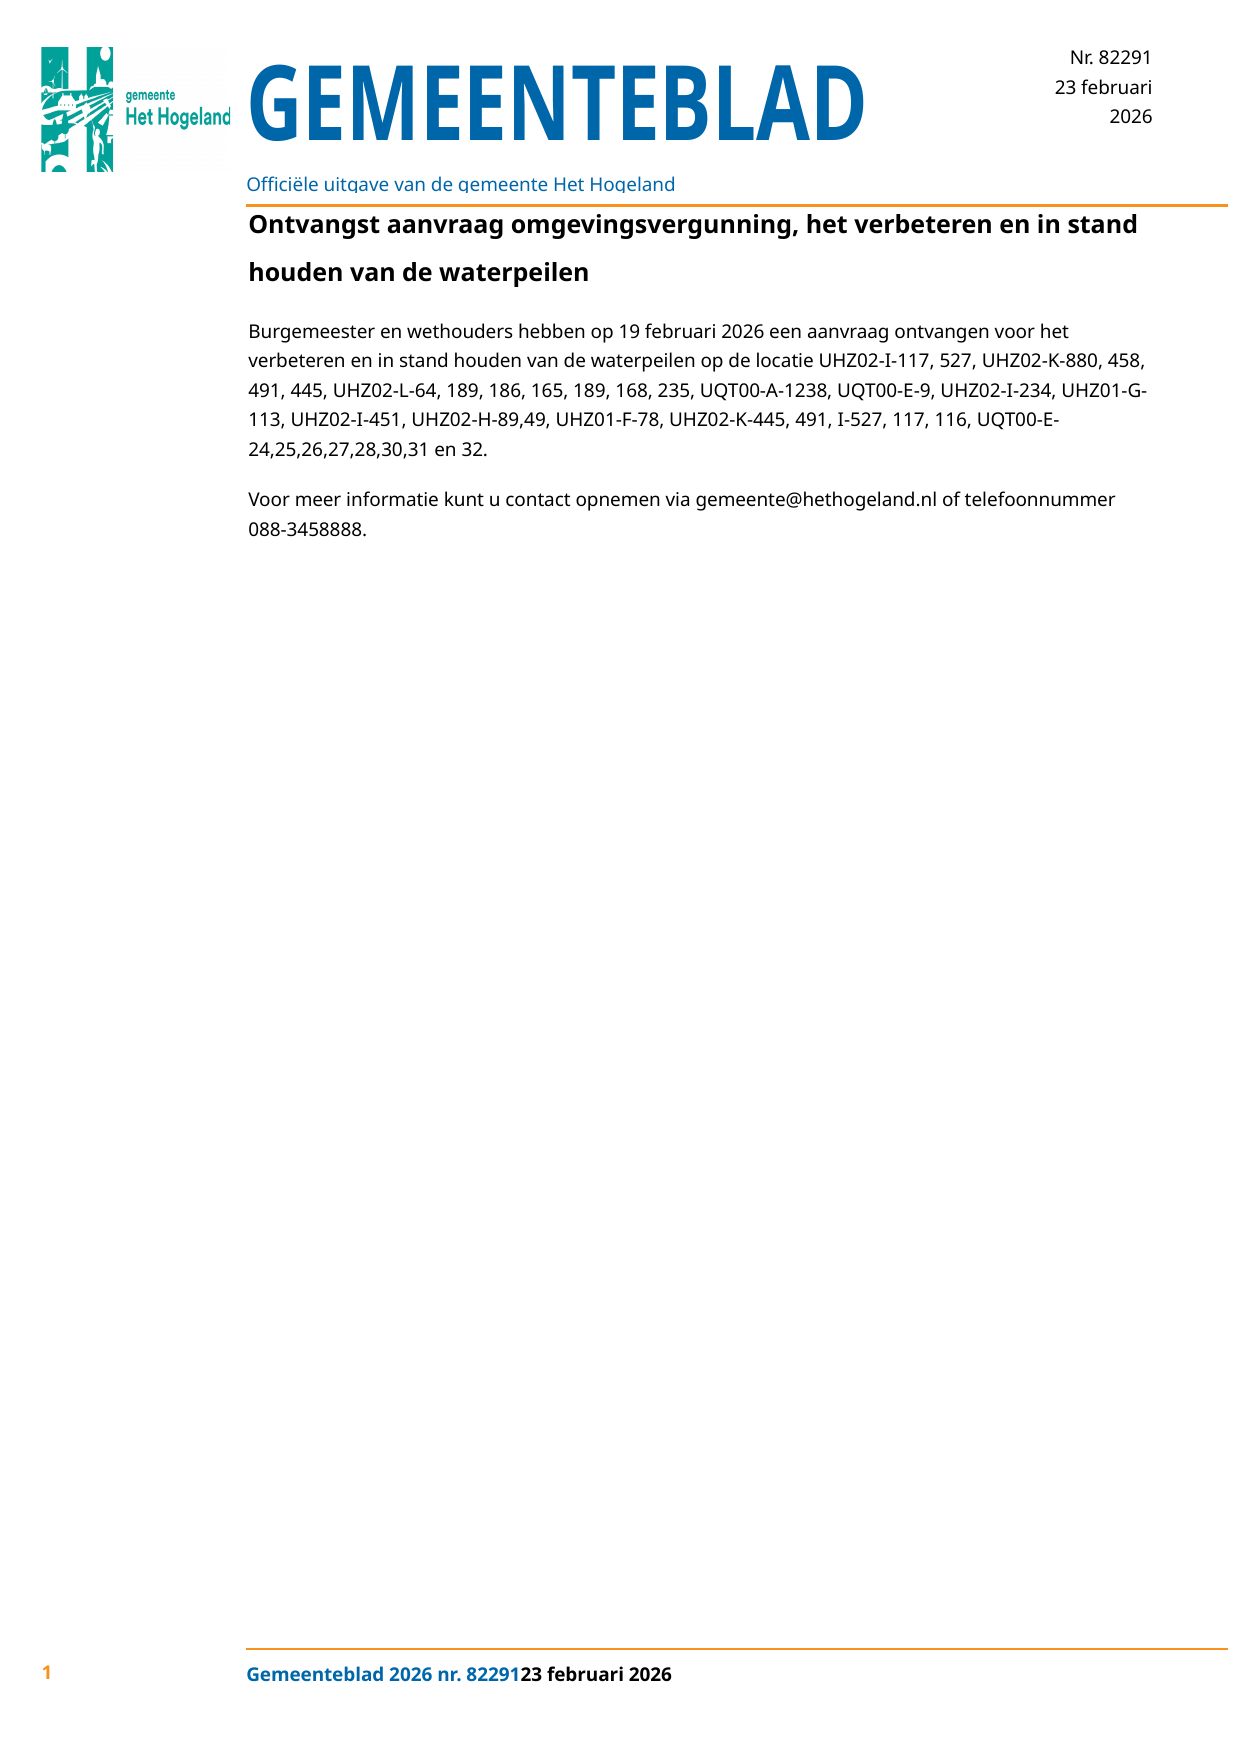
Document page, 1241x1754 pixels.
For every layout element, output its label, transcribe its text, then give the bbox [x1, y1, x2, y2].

text Burgemeester en wethouders hebben op 19 februari 2026 een aanvraag ontvangen voor het verbeteren en in stand houden van de waterpeilen op de locatie UHZ02-I-117, 527, UHZ02-K-880, 458, 491, 445, UHZ02-L-64, 189, 186, 165, 189, 168, 235, UQT00-A-1238, UQT00-E-9, UHZ02-I-234, UHZ01-G-113, UHZ02-I-451, UHZ02-H-89,49, UHZ01-F-78, UHZ02-K-445, 491, I-527, 117, 116, UQT00-E-24,25,26,27,28,30,31 en 32. [248, 318, 1152, 462]
text Ontvangst aanvraag omgevingsvergunning, het verbeteren en in stand houden van de waterpeilen [248, 207, 1152, 288]
picture [41, 47, 231, 172]
text Voor meer informatie kunt u contact opnemen via gemeente@hethogeland.nl of telefoonnummer 088-3458888. [248, 487, 1152, 542]
